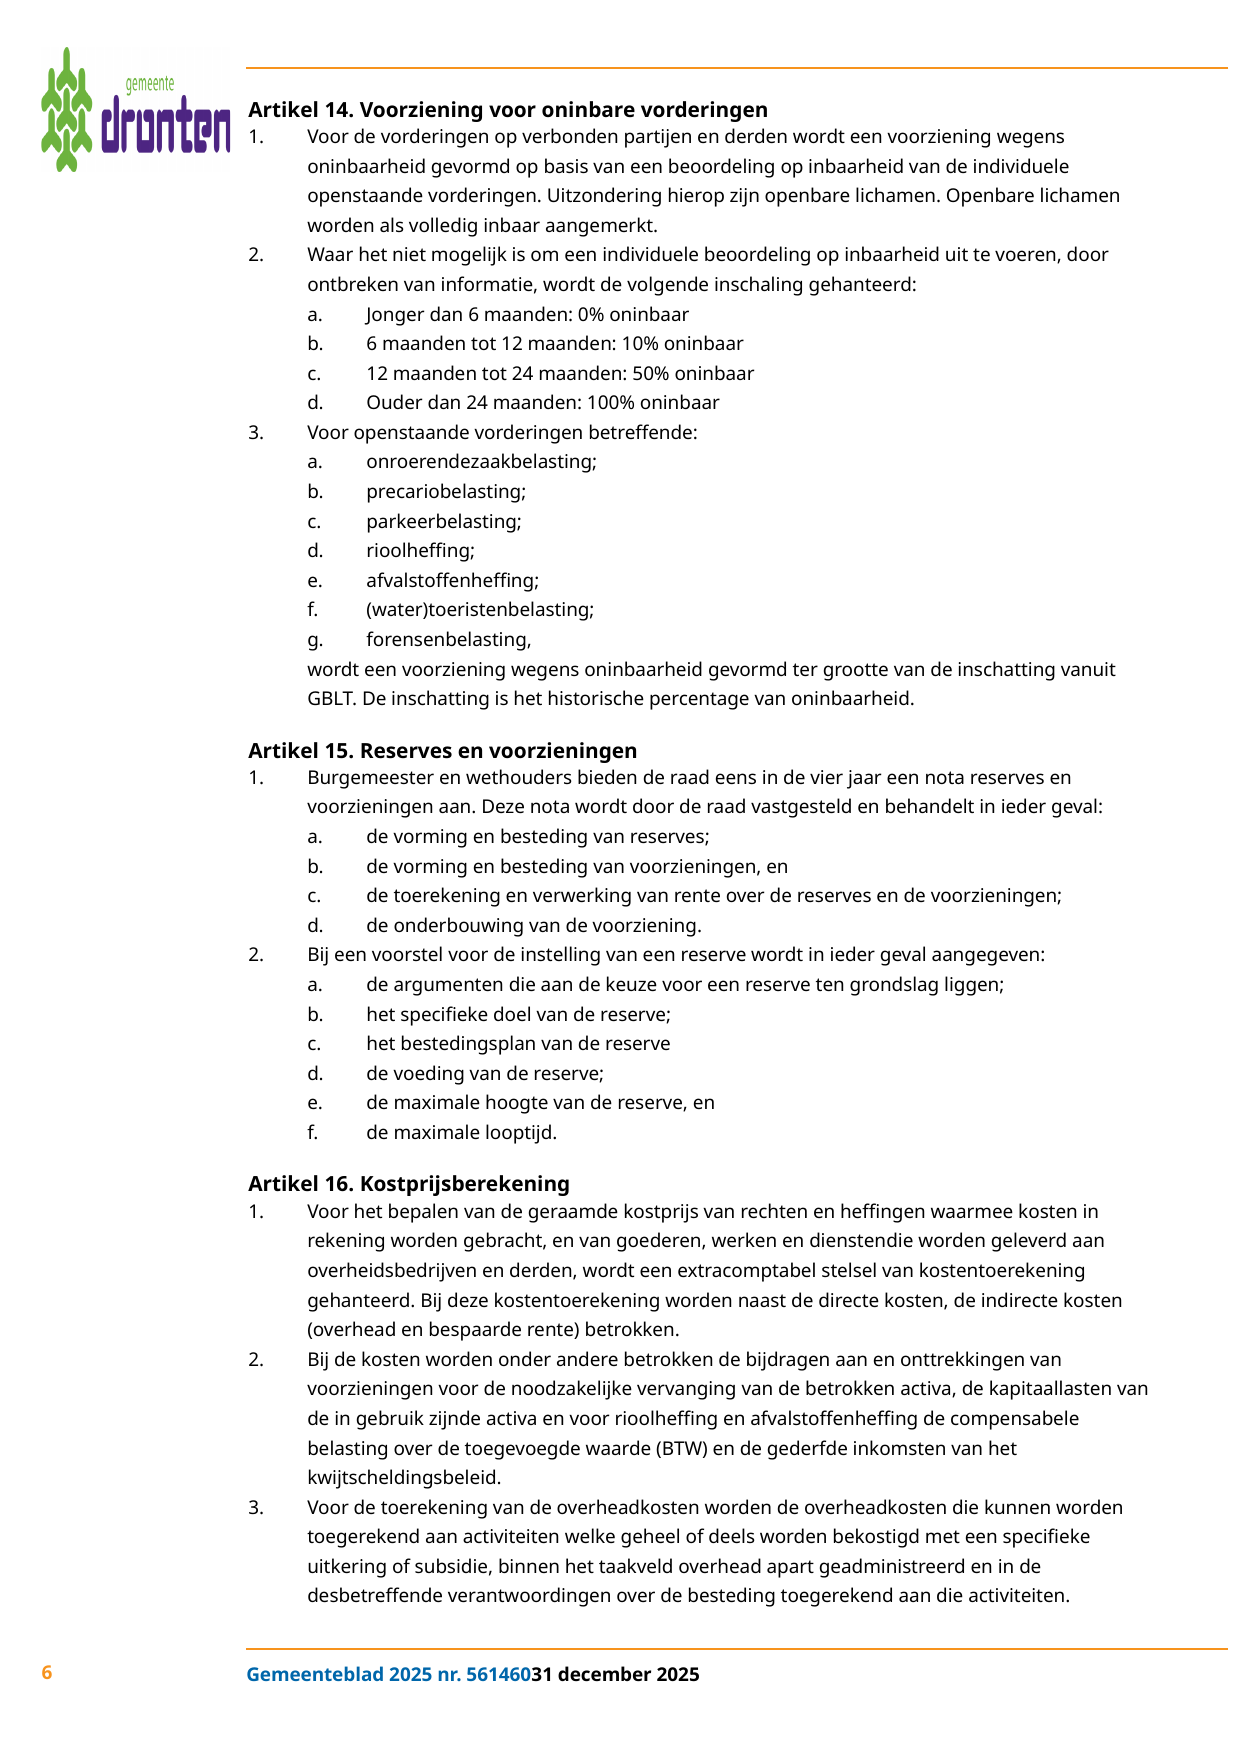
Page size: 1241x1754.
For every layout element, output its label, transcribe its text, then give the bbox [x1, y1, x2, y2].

text Artikel 15. Reserves en voorzieningen [248, 736, 1152, 764]
list precariobelasting; [307, 478, 1152, 504]
list Ouder dan 24 maanden: 100% oninbaar [307, 389, 1152, 415]
list forensenbelasting, [307, 626, 1152, 652]
list Jonger dan 6 maanden: 0% oninbaar [307, 301, 1152, 326]
picture [41, 47, 231, 172]
list Voor openstaande vorderingen betreffende: [248, 419, 1152, 445]
list het bestedingsplan van de reserve [307, 1030, 1152, 1056]
list afvalstoffenheffing; [307, 567, 1152, 593]
list de voeding van de reserve; [307, 1060, 1152, 1086]
list (water)toeristenbelasting; [307, 597, 1152, 622]
list parkeerbelasting; [307, 508, 1152, 533]
list de onderbouwing van de voorziening. [307, 912, 1152, 938]
list het specifieke doel van de reserve; [307, 1001, 1152, 1027]
list onroerendezaakbelasting; [307, 449, 1152, 474]
list wordt een voorziening wegens oninbaarheid gevormd ter grootte van de inschatting vanuit GBLT. De inschatting is het historische percentage van oninbaarheid. [248, 656, 1152, 711]
list rioolheffing; [307, 537, 1152, 563]
list Burgemeester en wethouders bieden de raad eens in de vier jaar een nota reserves en voorzieningen aan. Deze nota wordt door de raad vastgesteld en behandelt in ieder geval: [248, 764, 1152, 819]
text Artikel 14. Voorziening voor oninbare vorderingen [248, 95, 1152, 123]
list de vorming en besteding van voorzieningen, en [307, 853, 1152, 879]
list Voor de vorderingen op verbonden partijen en derden wordt een voorziening wegens oninbaarheid gevormd op basis van een beoordeling op inbaarheid van de individuele openstaande vorderingen. Uitzondering hierop zijn openbare lichamen. Openbare lichamen worden als volledig inbaar aangemerkt. [248, 123, 1152, 238]
list Voor de toerekening van de overheadkosten worden de overheadkosten die kunnen worden toegerekend aan activiteiten welke geheel of deels worden bekostigd met een specifieke uitkering of subsidie, binnen het taakveld overhead apart geadministreerd en in de desbetreffende verantwoordingen over de besteding toegerekend aan die activiteiten. [248, 1494, 1152, 1608]
list de argumenten die aan de keuze voor een reserve ten grondslag liggen; [307, 971, 1152, 997]
list Waar het niet mogelijk is om een individuele beoordeling op inbaarheid uit te voeren, door ontbreken van informatie, wordt de volgende inschaling gehanteerd: [248, 242, 1152, 297]
list de toerekening en verwerking van rente over de reserves en de voorzieningen; [307, 882, 1152, 908]
list 12 maanden tot 24 maanden: 50% oninbaar [307, 360, 1152, 386]
list Voor het bepalen van de geraamde kostprijs van rechten en heffingen waarmee kosten in rekening worden gebracht, en van goederen, werken en dienstendie worden geleverd aan overheidsbedrijven en derden, wordt een extracomptabel stelsel van kostentoerekening gehanteerd. Bij deze kostentoerekening worden naast de directe kosten, de indirecte kosten (overhead en bespaarde rente) betrokken. [248, 1198, 1152, 1342]
text Artikel 16. Kostprijsberekening [248, 1169, 1152, 1198]
list de maximale looptijd. [307, 1119, 1152, 1145]
list de maximale hoogte van de reserve, en [307, 1089, 1152, 1115]
list de vorming en besteding van reserves; [307, 823, 1152, 849]
list Bij een voorstel voor de instelling van een reserve wordt in ieder geval aangegeven: [248, 942, 1152, 967]
list 6 maanden tot 12 maanden: 10% oninbaar [307, 330, 1152, 356]
list Bij de kosten worden onder andere betrokken de bijdragen aan en onttrekkingen van voorzieningen voor de noodzakelijke vervanging van de betrokken activa, de kapitaallasten van de in gebruik zijnde activa en voor rioolheffing en afvalstoffenheffing de compensabele belasting over de toegevoegde waarde (BTW) en de gederfde inkomsten van het kwijtscheldingsbeleid. [248, 1346, 1152, 1490]
